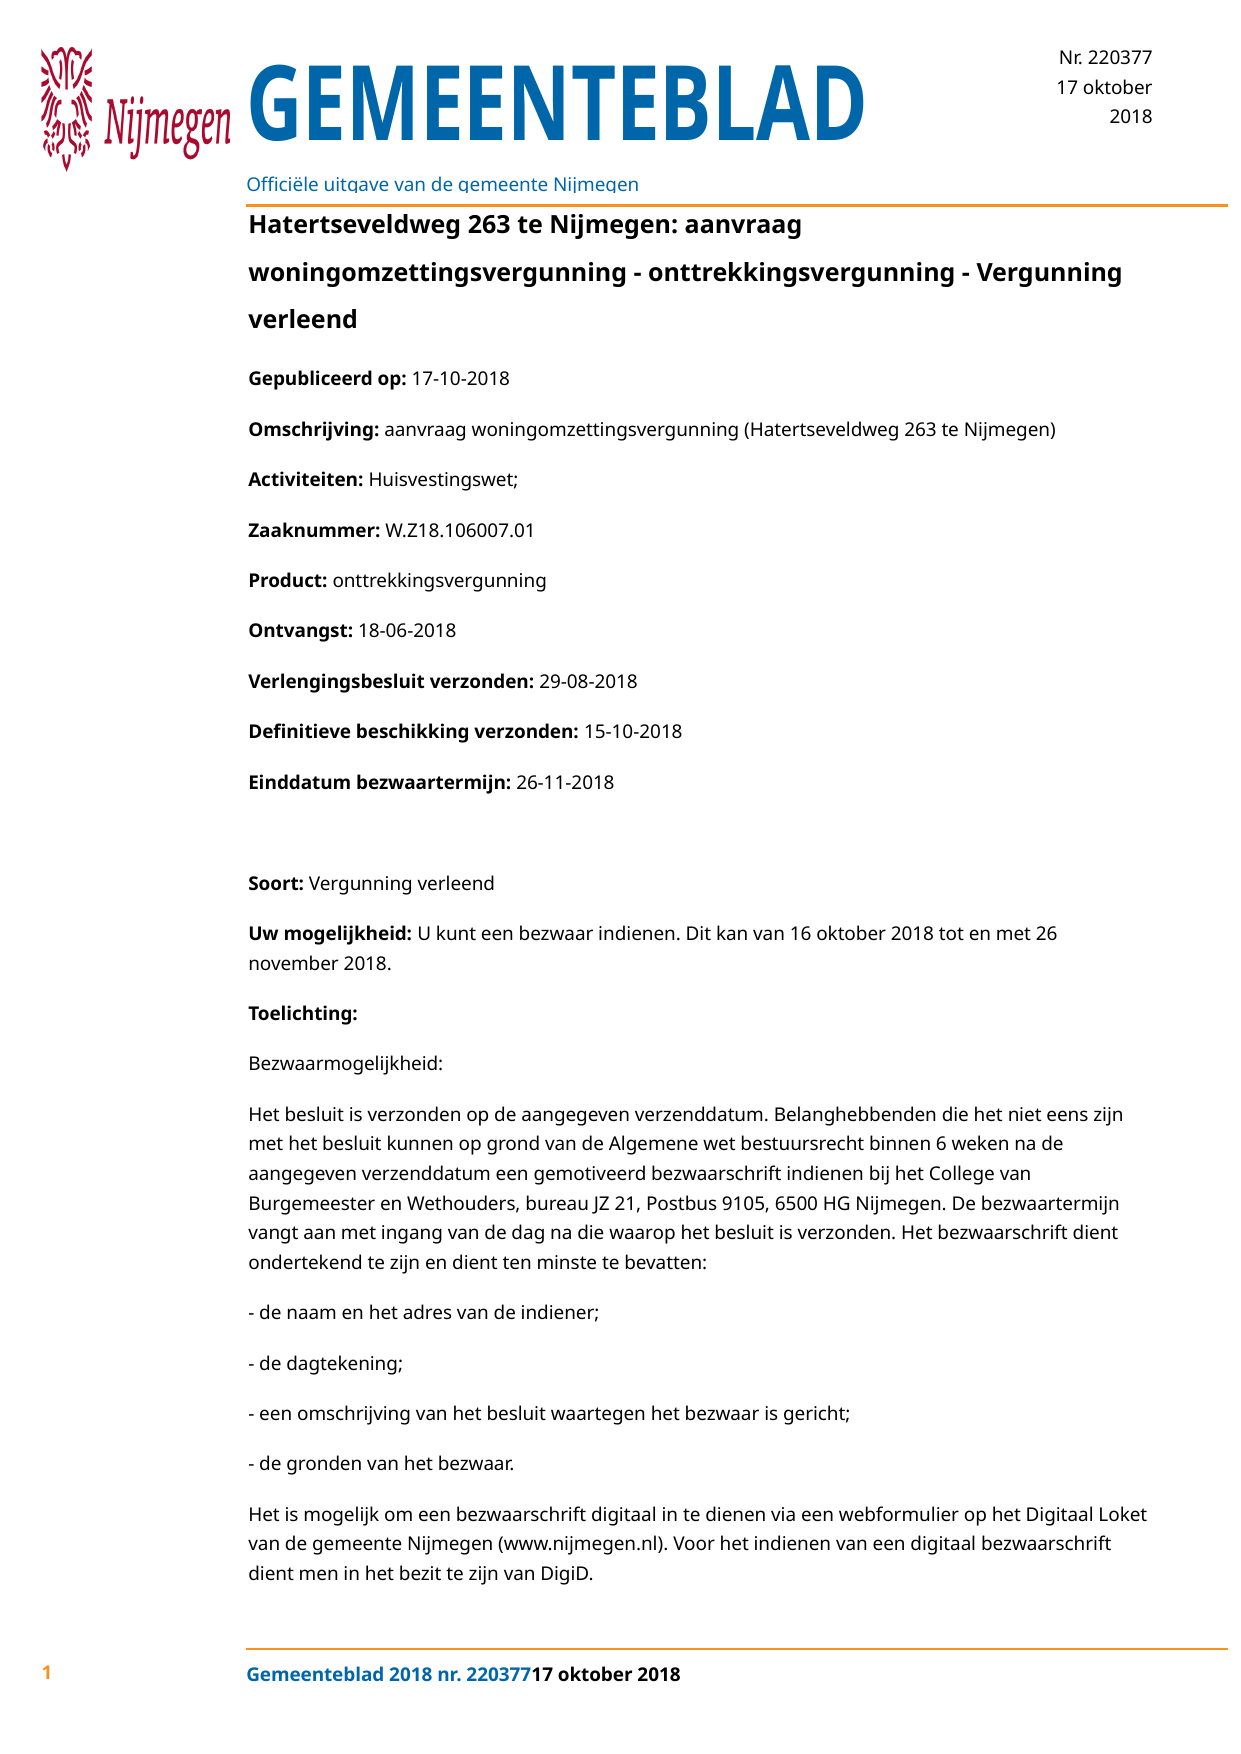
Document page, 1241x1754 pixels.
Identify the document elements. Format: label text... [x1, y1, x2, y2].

text Definitieve beschikking verzonden: 15-10-2018 [248, 718, 1152, 744]
text - de dagtekening; [248, 1350, 1152, 1375]
text Uw mogelijkheid: U kunt een bezwaar indienen. Dit kan van 16 oktober 2018 tot en met 26 november 2018. [248, 920, 1152, 975]
text Einddatum bezwaartermijn: 26-11-2018 [248, 769, 1152, 794]
text Het is mogelijk om een bezwaarschrift digitaal in te dienen via een webformulier op het Digitaal Loket van de gemeente Nijmegen (www.nijmegen.nl). Voor het indienen van een digitaal bezwaarschrift dient men in het bezit te zijn van DigiD. [248, 1501, 1152, 1586]
text Soort: Vergunning verleend [248, 870, 1152, 895]
text Gepubliceerd op: 17-10-2018 [248, 366, 1152, 391]
text Product: onttrekkingsvergunning [248, 567, 1152, 593]
text - de naam en het adres van de indiener; [248, 1299, 1152, 1325]
text Bezwaarmogelijkheid: [248, 1051, 1152, 1076]
text Activiteiten: Huisvestingswet; [248, 466, 1152, 492]
text Verlengingsbesluit verzonden: 29-08-2018 [248, 668, 1152, 694]
text Hatertseveldweg 263 te Nijmegen: aanvraag woningomzettingsvergunning - onttrekkingsvergunning - Vergunning verleend [248, 207, 1152, 336]
text Ontvangst: 18-06-2018 [248, 618, 1152, 643]
text - een omschrijving van het besluit waartegen het bezwaar is gericht; [248, 1400, 1152, 1426]
text Zaaknummer: W.Z18.106007.01 [248, 517, 1152, 542]
text Toelichting: [248, 1000, 1152, 1026]
text Omschrijving: aanvraag woningomzettingsvergunning (Hatertseveldweg 263 te Nijmegen) [248, 416, 1152, 442]
text Het besluit is verzonden op de aangegeven verzenddatum. Belanghebbenden die het niet eens zijn met het besluit kunnen op grond van de Algemene wet bestuursrecht binnen 6 weken na de aangegeven verzenddatum een gemotiveerd bezwaarschrift indienen bij het College van Burgemeester en Wethouders, bureau JZ 21, Postbus 9105, 6500 HG Nijmegen. De bezwaartermijn vangt aan met ingang van de dag na die waarop het besluit is verzonden. Het bezwaarschrift dient ondertekend te zijn en dient ten minste te bevatten: [248, 1101, 1152, 1274]
text - de gronden van het bezwaar. [248, 1451, 1152, 1476]
picture [41, 47, 231, 172]
